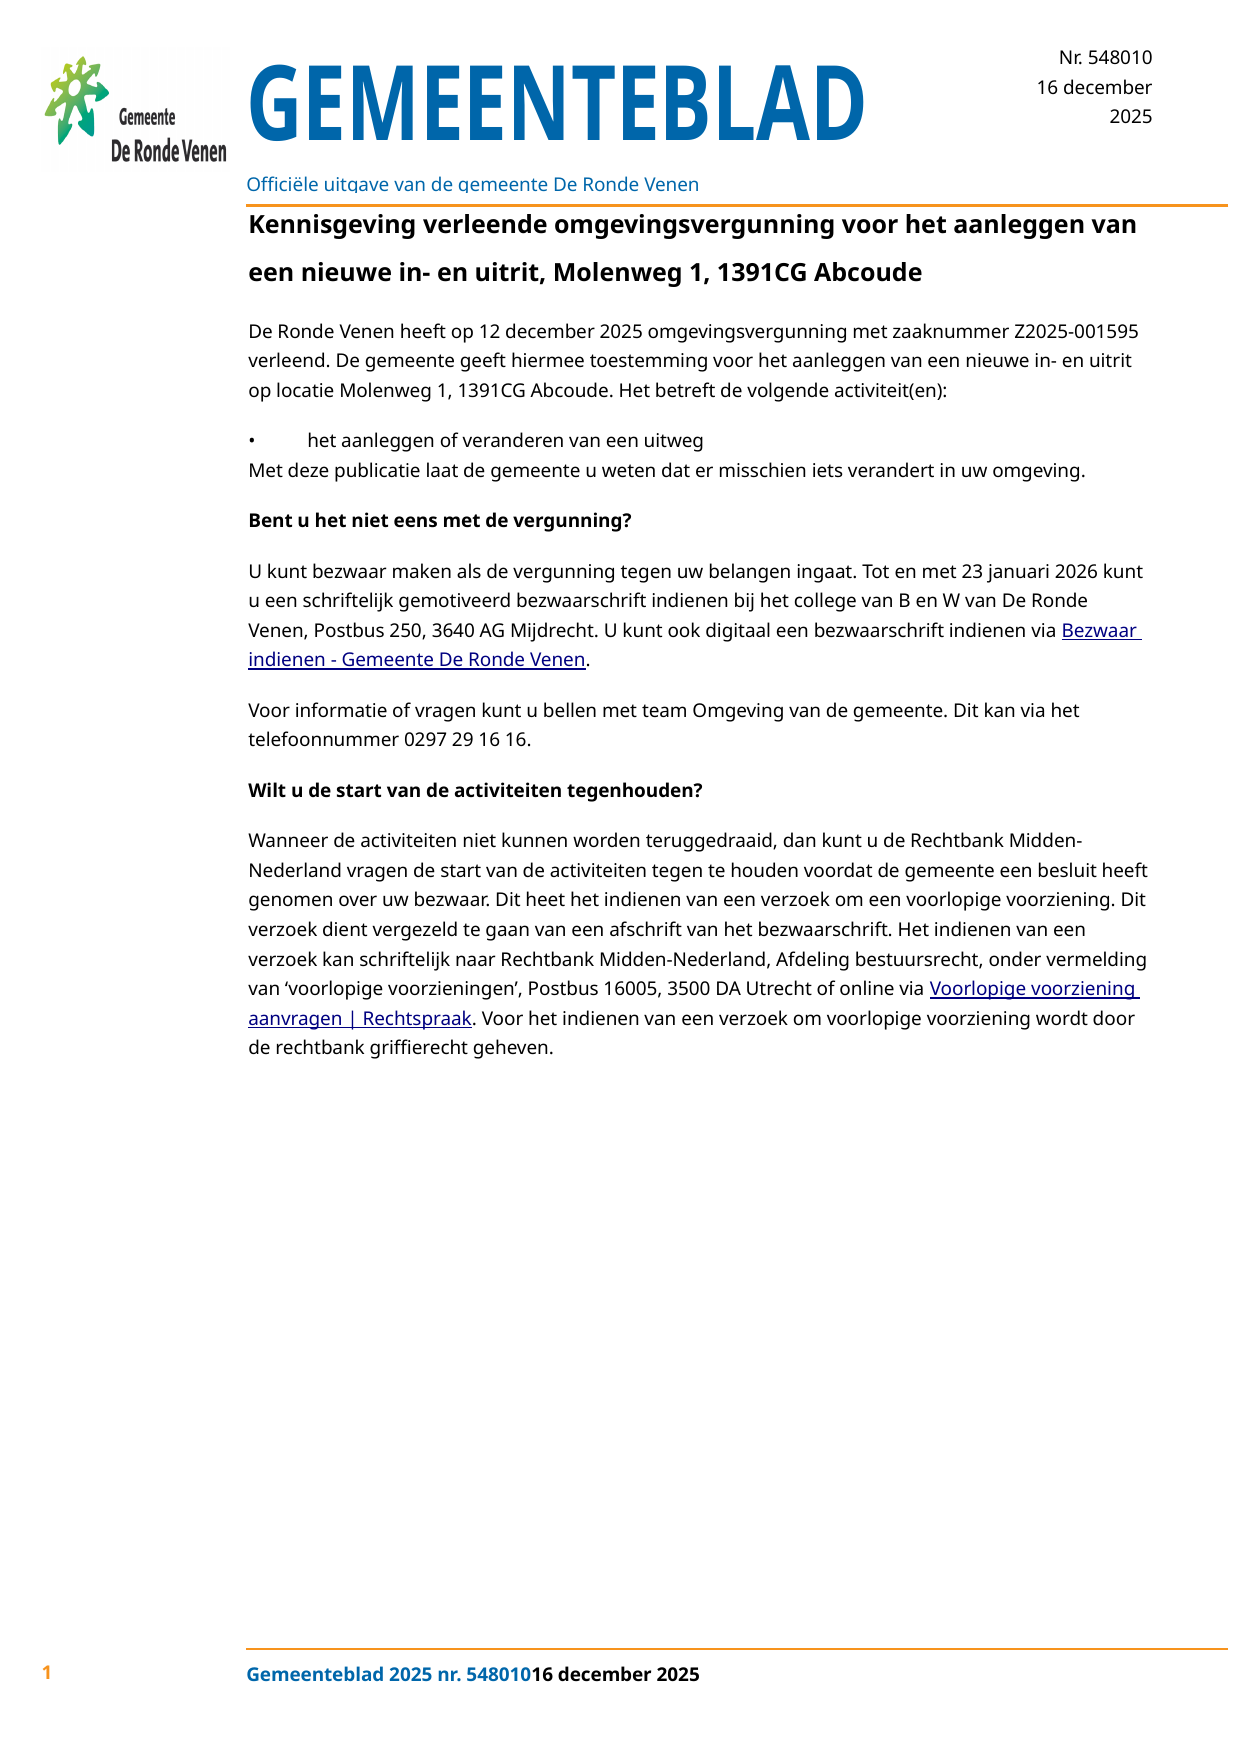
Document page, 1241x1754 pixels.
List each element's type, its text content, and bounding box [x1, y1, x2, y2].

picture [41, 47, 231, 172]
text De Ronde Venen heeft op 12 december 2025 omgevingsvergunning met zaaknummer Z2025-001595 verleend. De gemeente geeft hiermee toestemming voor het aanleggen van een nieuwe in- en uitrit op locatie Molenweg 1, 1391CG Abcoude. Het betreft de volgende activiteit(en): [248, 318, 1152, 403]
text Met deze publicatie laat de gemeente u weten dat er misschien iets verandert in uw omgeving. [248, 457, 1152, 483]
text U kunt bezwaar maken als de vergunning tegen uw belangen ingaat. Tot en met 23 januari 2026 kunt u een schriftelijk gemotiveerd bezwaarschrift indienen bij het college van B en W van De Ronde Venen, Postbus 250, 3640 AG Mijdrecht. U kunt ook digitaal een bezwaarschrift indienen via Bezwaar indienen - Gemeente De Ronde Venen. [248, 558, 1152, 672]
text Wanneer de activiteiten niet kunnen worden teruggedraaid, dan kunt u de Rechtbank Midden-Nederland vragen de start van de activiteiten tegen te houden voordat de gemeente een besluit heeft genomen over uw bezwaar. Dit heet het indienen van een verzoek om een voorlopige voorziening. Dit verzoek dient vergezeld te gaan van een afschrift van het bezwaarschrift. Het indienen van een verzoek kan schriftelijk naar Rechtbank Midden-Nederland, Afdeling bestuursrecht, onder vermelding van ‘voorlopige voorzieningen’, Postbus 16005, 3500 DA Utrecht of online via Voorlopige voorziening aanvragen | Rechtspraak. Voor het indienen van een verzoek om voorlopige voorziening wordt door de rechtbank griffierecht geheven. [248, 827, 1152, 1060]
text Wilt u de start van de activiteiten tegenhouden? [248, 777, 1152, 803]
text Voor informatie of vragen kunt u bellen met team Omgeving van de gemeente. Dit kan via het telefoonnummer 0297 29 16 16. [248, 697, 1152, 752]
text Kennisgeving verleende omgevingsvergunning voor het aanleggen van een nieuwe in- en uitrit, Molenweg 1, 1391CG Abcoude [248, 207, 1152, 288]
text Bent u het niet eens met de vergunning? [248, 507, 1152, 533]
list het aanleggen of veranderen van een uitweg [248, 427, 1152, 453]
